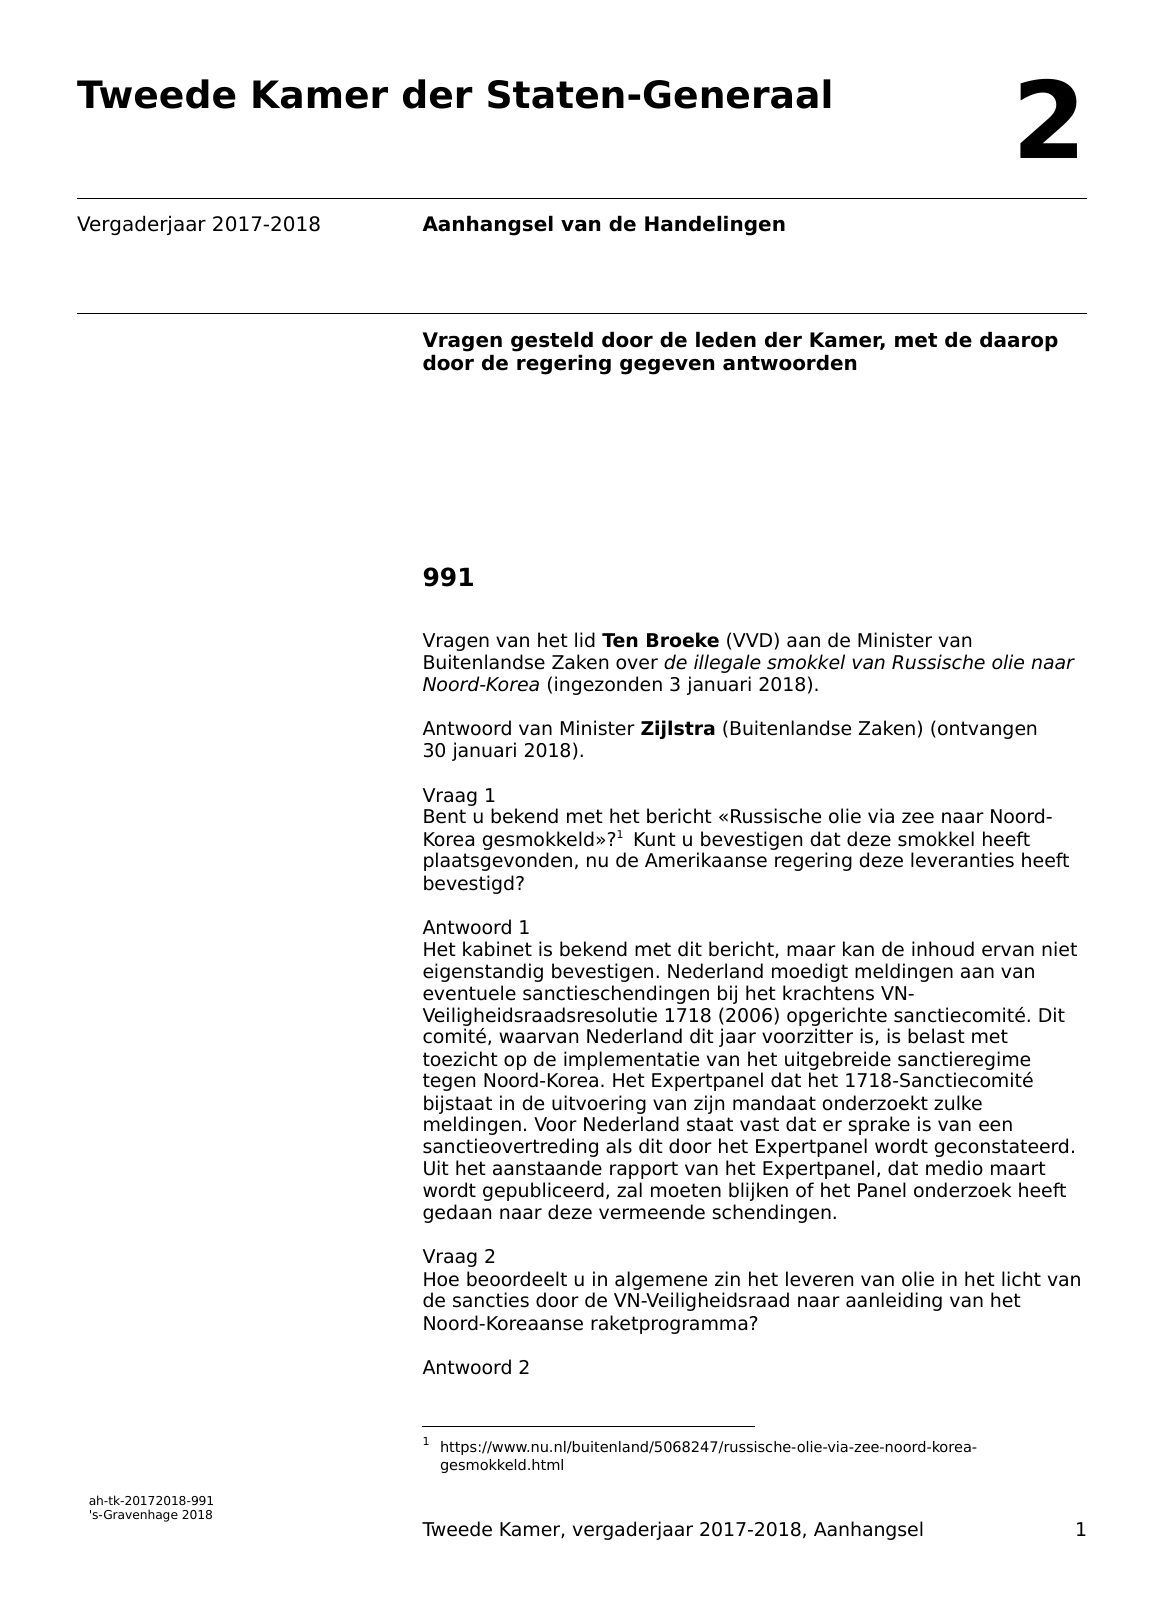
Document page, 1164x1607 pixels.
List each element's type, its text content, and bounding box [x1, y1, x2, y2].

text 991 [422, 563, 1087, 592]
table_cell Aanhangsel van de Handelingen [422, 199, 1087, 313]
text Antwoord van Minister Zijlstra (Buitenlandse Zaken) (ontvangen 30 januari 2018). [422, 718, 1087, 762]
table_cell Vragen gesteld door de leden der Kamer, met de daarop door de regering gegeven antwoorden [422, 314, 1087, 375]
table_cell Vergaderjaar 2017-2018 [77, 199, 422, 313]
table_header 2 [886, 59, 1087, 198]
table_cell [77, 314, 422, 375]
text Antwoord 2 [422, 1357, 1087, 1378]
text Hoe beoordeelt u in algemene zin het leveren van olie in het licht van de sancties door de VN-Veiligheidsraad naar aanleiding van het Noord-Koreaanse raketprogramma? [422, 1268, 1087, 1334]
text Vragen van het lid Ten Broeke (VVD) aan de Minister van Buitenlandse Zaken over de illegale smokkel van Russische olie naar Noord-Korea (ingezonden 3 januari 2018). [422, 630, 1087, 696]
text ah-tk-20172018-991 [88, 1494, 323, 1508]
text Bent u bekend met het bericht «Russische olie via zee naar Noord-Korea gesmokkeld»? Kunt u bevestigen dat deze smokkel heeft plaatsgevonden, nu de Amerikaanse regering deze leveranties heeft bevestigd? [422, 806, 1087, 894]
text Vraag 1 [422, 784, 1087, 806]
text Vraag 2 [422, 1246, 1087, 1268]
text Het kabinet is bekend met dit bericht, maar kan de inhoud ervan niet eigenstandig bevestigen. Nederland moedigt meldingen aan van eventuele sanctieschendingen bij het krachtens VN-Veiligheidsraadsresolutie 1718 (2006) opgerichte sanctiecomité. Dit comité, waarvan Nederland dit jaar voorzitter is, is belast met toezicht op de implementatie van het uitgebreide sanctieregime tegen Noord-Korea. Het Expertpanel dat het 1718-Sanctiecomité bijstaat in de uitvoering van zijn mandaat onderzoekt zulke meldingen. Voor Nederland staat vast dat er sprake is van een sanctieovertreding als dit door het Expertpanel wordt geconstateerd. Uit het aanstaande rapport van het Expertpanel, dat medio maart wordt gepubliceerd, zal moeten blijken of het Panel onderzoek heeft gedaan naar deze vermeende schendingen. [422, 938, 1087, 1224]
text 's-Gravenhage 2018 [88, 1508, 323, 1522]
table_header Tweede Kamer der Staten-Generaal [77, 59, 886, 198]
text Antwoord 1 [422, 917, 1087, 938]
text https://www.nu.nl/buitenland/5068247/russische-olie-via-zee-noord-korea-gesmokkeld.html [422, 1435, 1087, 1474]
